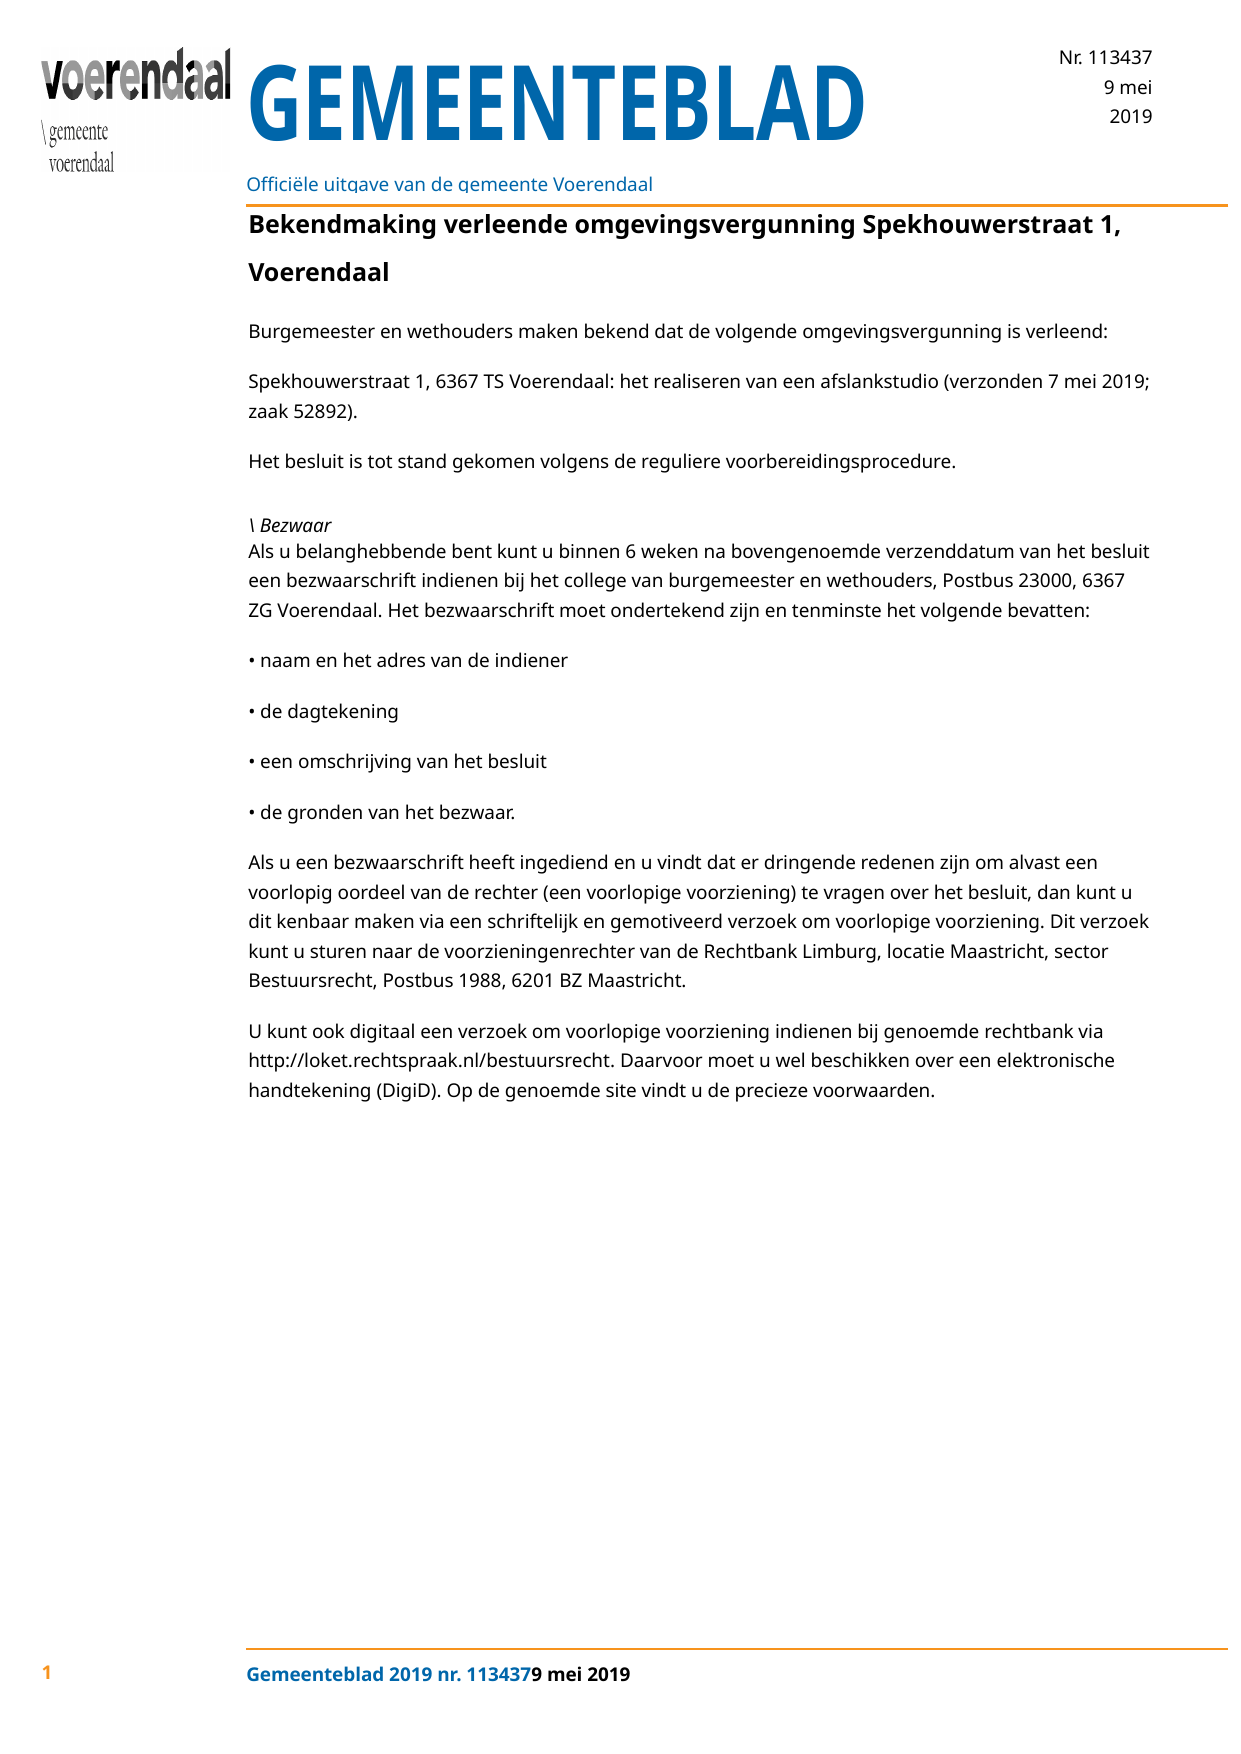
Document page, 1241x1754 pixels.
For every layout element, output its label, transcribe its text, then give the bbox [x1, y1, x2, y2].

text Spekhouwerstraat 1, 6367 TS Voerendaal: het realiseren van een afslankstudio (verzonden 7 mei 2019; zaak 52892). [248, 368, 1152, 424]
text U kunt ook digitaal een verzoek om voorlopige voorziening indienen bij genoemde rechtbank via http://loket.rechtspraak.nl/bestuursrecht. Daarvoor moet u wel beschikken over een elektronische handtekening (DigiD). Op de genoemde site vindt u de precieze voorwaarden. [248, 1018, 1152, 1103]
text • de dagtekening [248, 698, 1152, 724]
text Burgemeester en wethouders maken bekend dat de volgende omgevingsvergunning is verleend: [248, 318, 1152, 344]
picture [41, 47, 231, 172]
text • naam en het adres van de indiener [248, 648, 1152, 673]
text • de gronden van het bezwaar. [248, 799, 1152, 824]
text Als u een bezwaarschrift heeft ingediend en u vindt dat er dringende redenen zijn om alvast een voorlopig oordeel van de rechter (een voorlopige voorziening) te vragen over het besluit, dan kunt u dit kenbaar maken via een schriftelijk en gemotiveerd verzoek om voorlopige voorziening. Dit verzoek kunt u sturen naar de voorzieningenrechter van de Rechtbank Limburg, locatie Maastricht, sector Bestuursrecht, Postbus 1988, 6201 BZ Maastricht. [248, 849, 1152, 993]
text Als u belanghebbende bent kunt u binnen 6 weken na bovengenoemde verzenddatum van het besluit een bezwaarschrift indienen bij het college van burgemeester en wethouders, Postbus 23000, 6367 ZG Voerendaal. Het bezwaarschrift moet ondertekend zijn en tenminste het volgende bevatten: [248, 538, 1152, 623]
text • een omschrijving van het besluit [248, 748, 1152, 774]
text \ Bezwaar [248, 512, 1152, 538]
text Het besluit is tot stand gekomen volgens de reguliere voorbereidingsprocedure. [248, 448, 1152, 474]
text Bekendmaking verleende omgevingsvergunning Spekhouwerstraat 1, Voerendaal [248, 207, 1152, 288]
